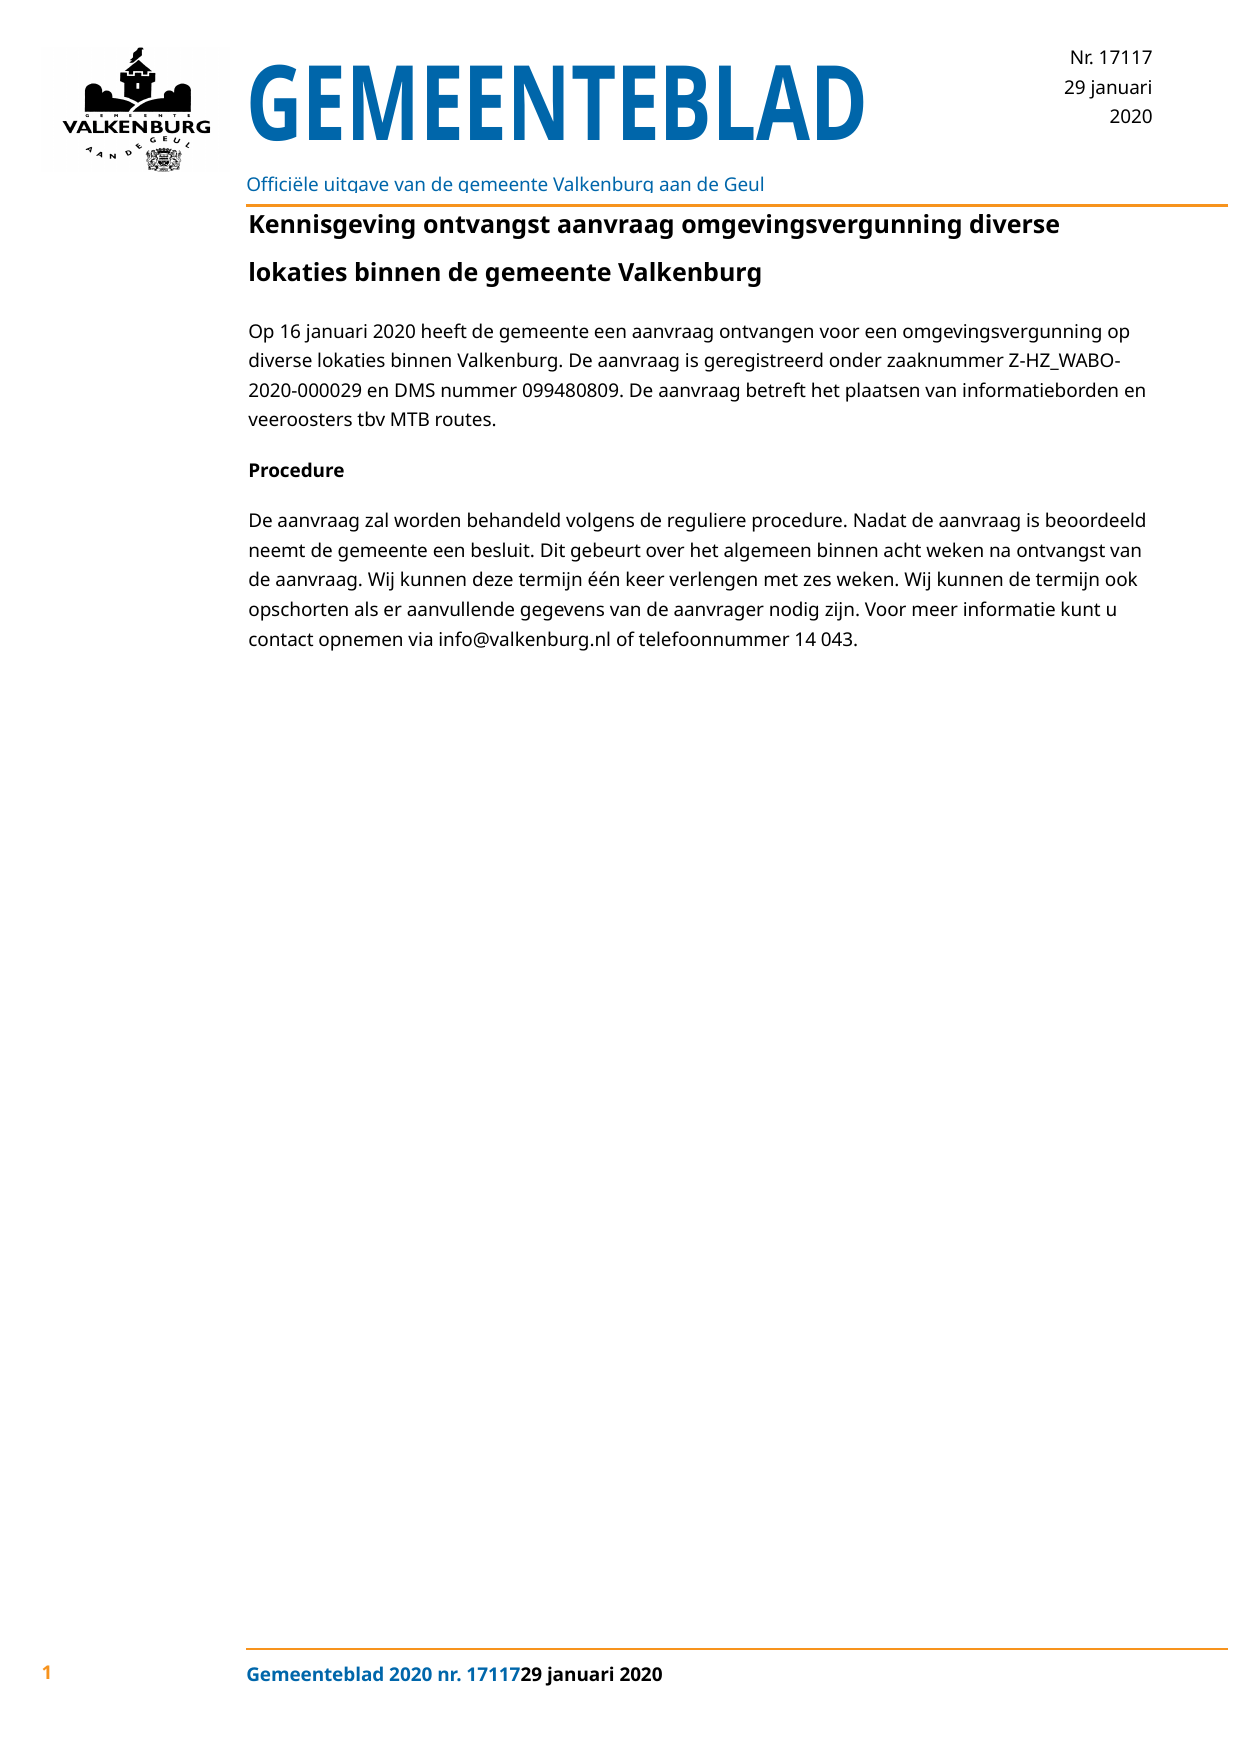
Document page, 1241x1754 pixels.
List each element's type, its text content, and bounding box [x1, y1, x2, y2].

text Op 16 januari 2020 heeft de gemeente een aanvraag ontvangen voor een omgevingsvergunning op diverse lokaties binnen Valkenburg. De aanvraag is geregistreerd onder zaaknummer Z-HZ_WABO-2020-000029 en DMS nummer 099480809. De aanvraag betreft het plaatsen van informatieborden en veeroosters tbv MTB routes. [248, 318, 1152, 432]
text Kennisgeving ontvangst aanvraag omgevingsvergunning diverse lokaties binnen de gemeente Valkenburg [248, 207, 1152, 288]
text Procedure [248, 457, 1152, 483]
picture [41, 47, 231, 172]
text De aanvraag zal worden behandeld volgens de reguliere procedure. Nadat de aanvraag is beoordeeld neemt de gemeente een besluit. Dit gebeurt over het algemeen binnen acht weken na ontvangst van de aanvraag. Wij kunnen deze termijn één keer verlengen met zes weken. Wij kunnen de termijn ook opschorten als er aanvullende gegevens van de aanvrager nodig zijn. Voor meer informatie kunt u contact opnemen via info@valkenburg.nl of telefoonnummer 14 043. [248, 507, 1152, 652]
